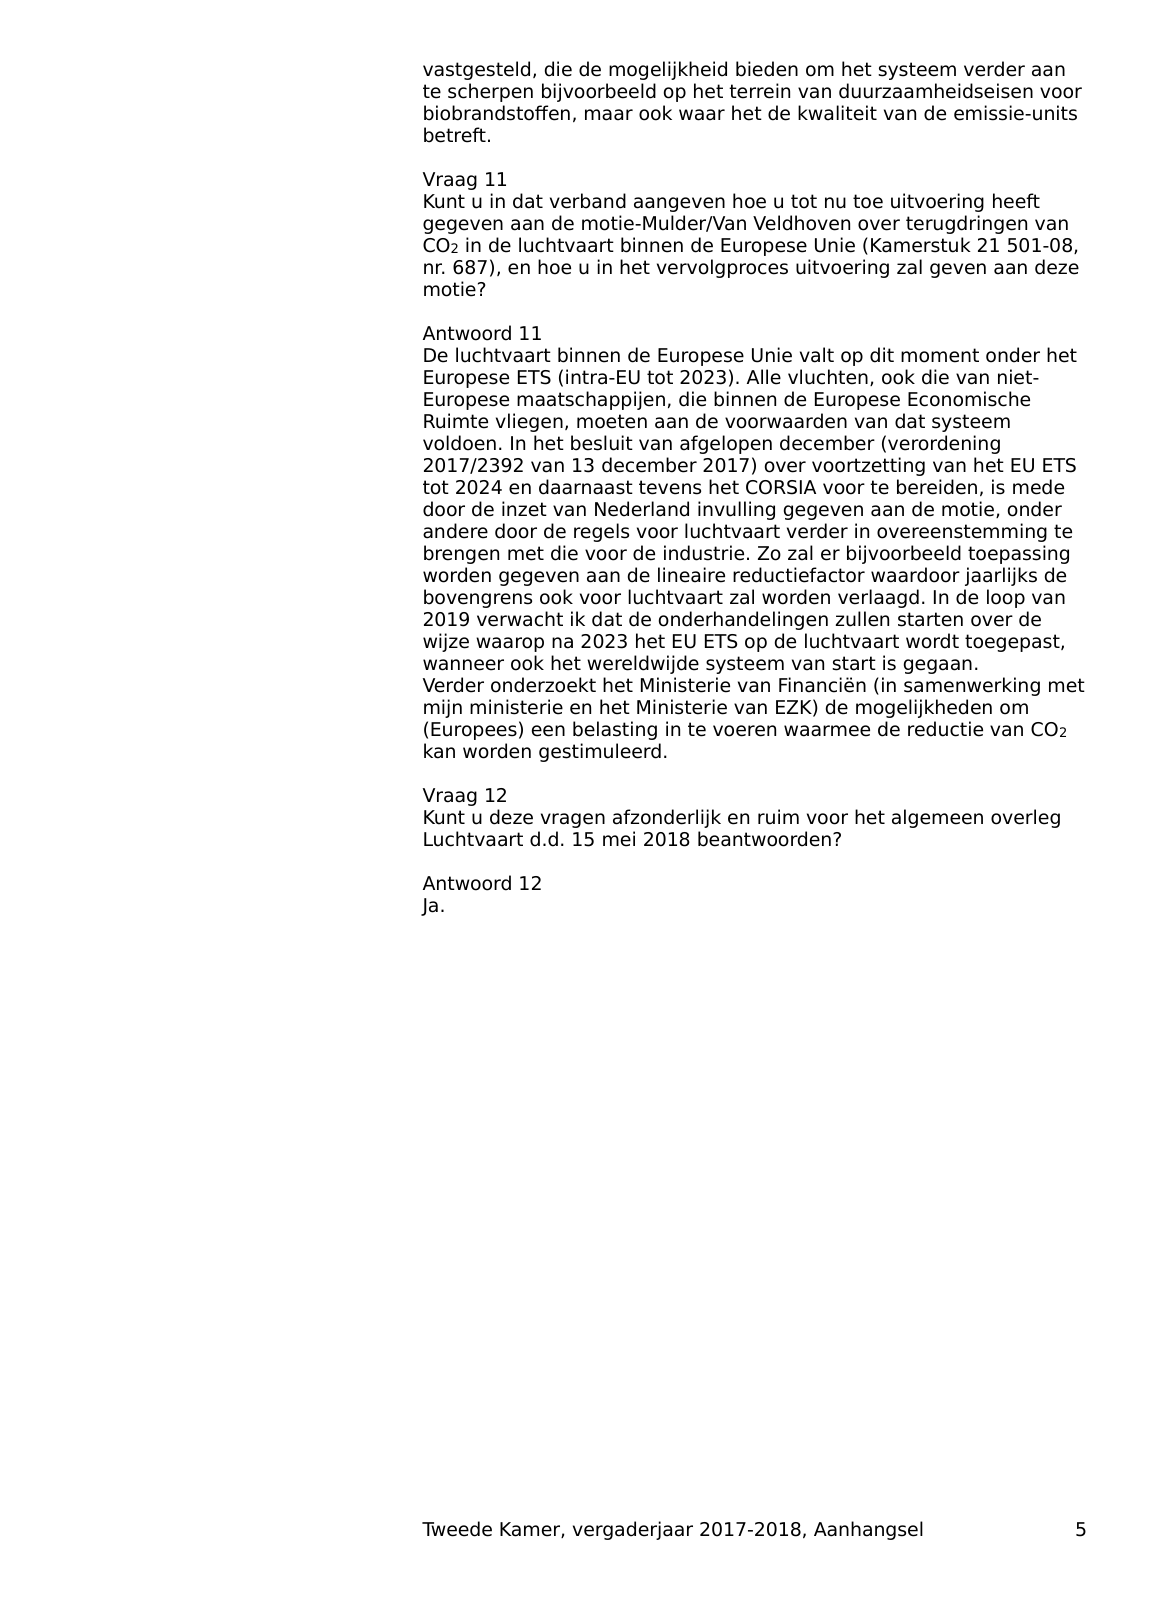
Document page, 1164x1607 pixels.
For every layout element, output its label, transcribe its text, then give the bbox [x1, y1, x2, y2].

text Vraag 12 [422, 785, 1087, 807]
text Vraag 11 [422, 169, 1087, 191]
text vastgesteld, die de mogelijkheid bieden om het systeem verder aan te scherpen bijvoorbeeld op het terrein van duurzaamheidseisen voor biobrandstoffen, maar ook waar het de kwaliteit van de emissie-units betreft. [422, 59, 1087, 147]
text Kunt u in dat verband aangeven hoe u tot nu toe uitvoering heeft gegeven aan de motie-Mulder/Van Veldhoven over terugdringen van CO2 in de luchtvaart binnen de Europese Unie (Kamerstuk 21 501-08, nr. 687), en hoe u in het vervolgproces uitvoering zal geven aan deze motie? [422, 191, 1087, 301]
text Antwoord 12 [422, 873, 1087, 895]
text Ja. [422, 895, 1087, 917]
text Verder onderzoekt het Ministerie van Financiën (in samenwerking met mijn ministerie en het Ministerie van EZK) de mogelijkheden om (Europees) een belasting in te voeren waarmee de reductie van CO2 kan worden gestimuleerd. [422, 675, 1087, 763]
text Kunt u deze vragen afzonderlijk en ruim voor het algemeen overleg Luchtvaart d.d. 15 mei 2018 beantwoorden? [422, 807, 1087, 851]
text Antwoord 11 [422, 323, 1087, 345]
text De luchtvaart binnen de Europese Unie valt op dit moment onder het Europese ETS (intra-EU tot 2023). Alle vluchten, ook die van niet-Europese maatschappijen, die binnen de Europese Economische Ruimte vliegen, moeten aan de voorwaarden van dat systeem voldoen. In het besluit van afgelopen december (verordening 2017/2392 van 13 december 2017) over voortzetting van het EU ETS tot 2024 en daarnaast tevens het CORSIA voor te bereiden, is mede door de inzet van Nederland invulling gegeven aan de motie, onder andere door de regels voor luchtvaart verder in overeenstemming te brengen met die voor de industrie. Zo zal er bijvoorbeeld toepassing worden gegeven aan de lineaire reductiefactor waardoor jaarlijks de bovengrens ook voor luchtvaart zal worden verlaagd. In de loop van 2019 verwacht ik dat de onderhandelingen zullen starten over de wijze waarop na 2023 het EU ETS op de luchtvaart wordt toegepast, wanneer ook het wereldwijde systeem van start is gegaan. [422, 345, 1087, 675]
